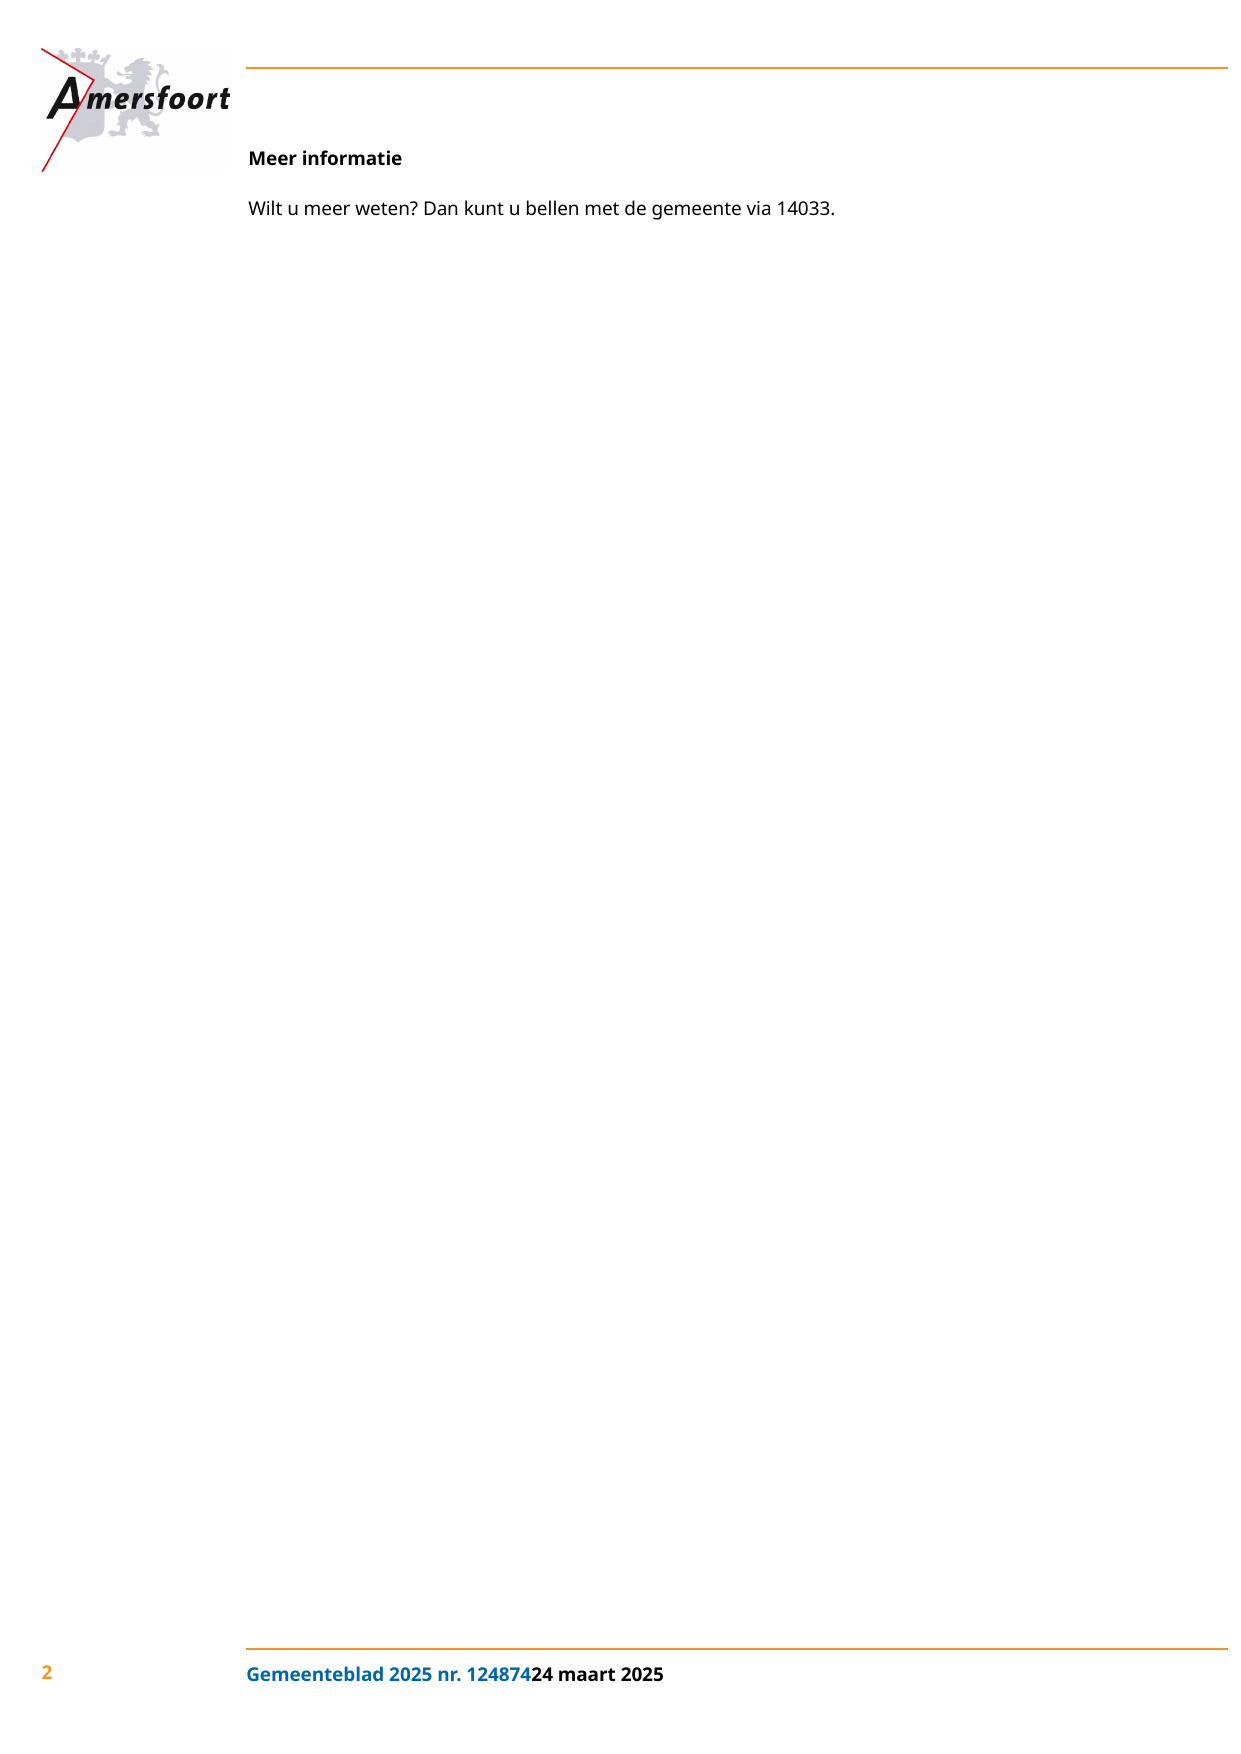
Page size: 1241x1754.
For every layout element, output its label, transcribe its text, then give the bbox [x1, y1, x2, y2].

text Meer informatie [248, 145, 1152, 171]
picture [41, 47, 231, 172]
text Wilt u meer weten? Dan kunt u bellen met de gemeente via 14033. [248, 196, 1152, 221]
